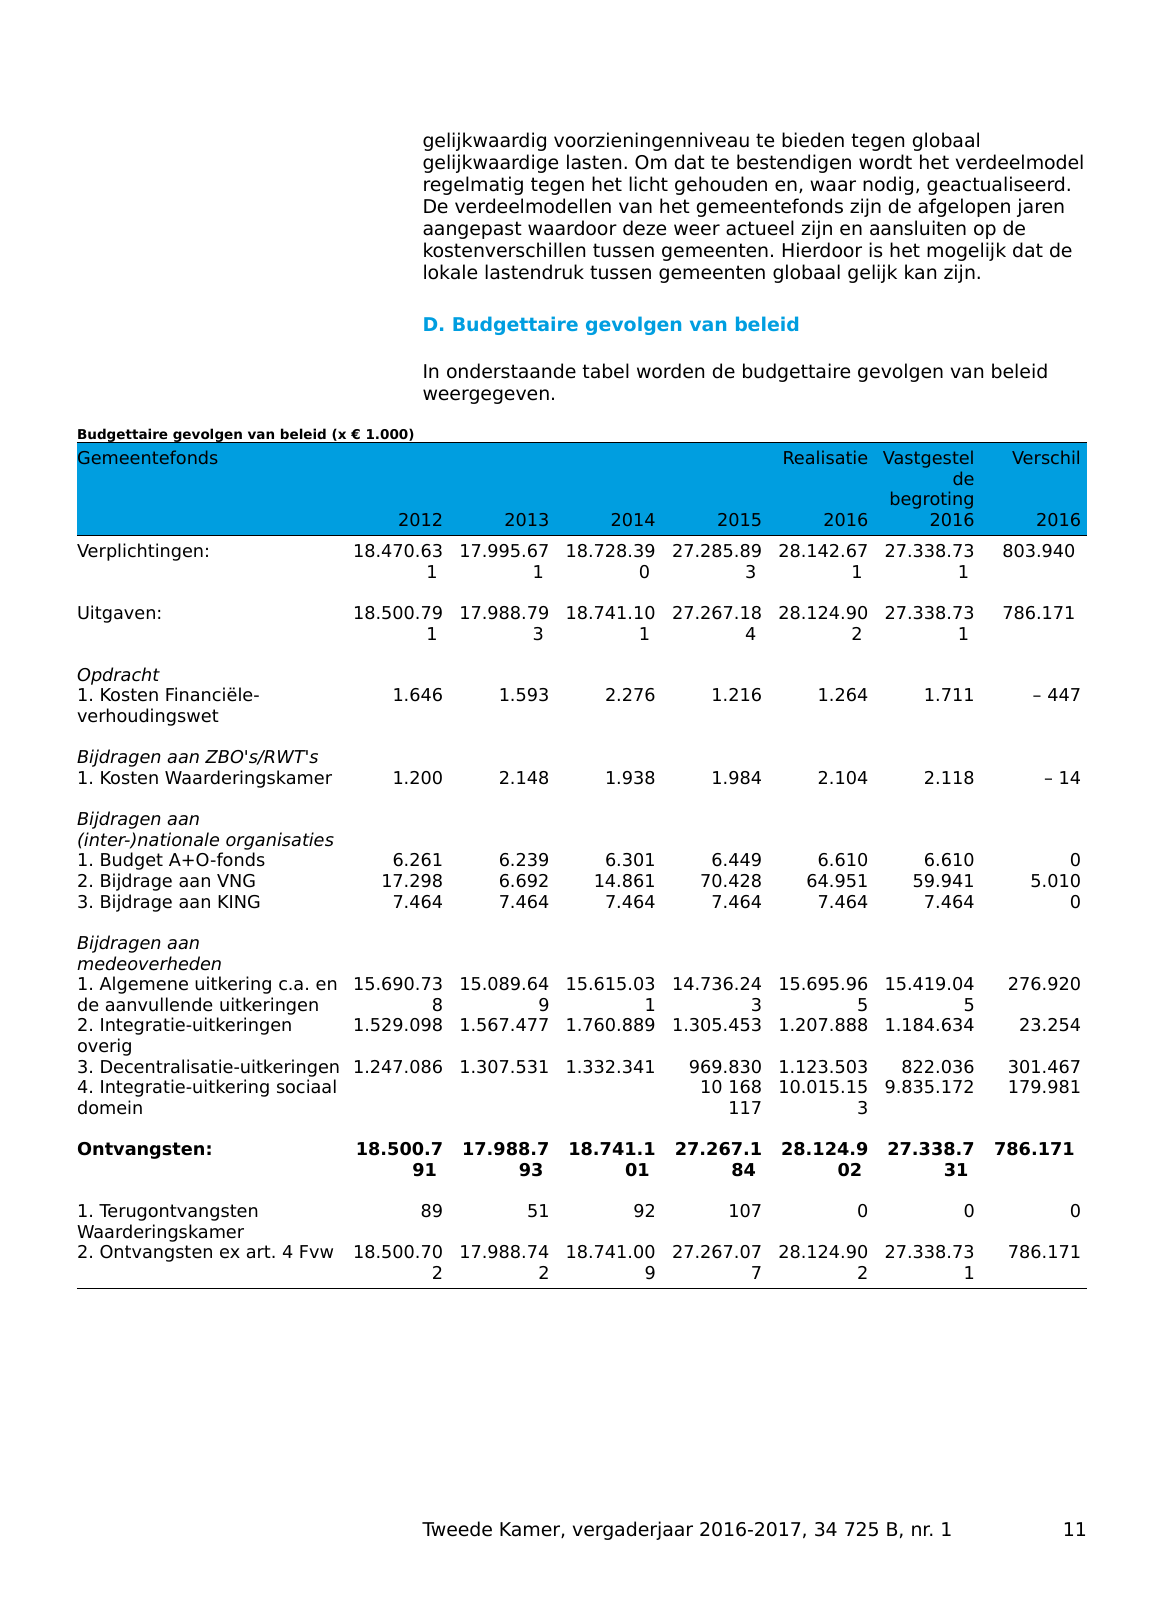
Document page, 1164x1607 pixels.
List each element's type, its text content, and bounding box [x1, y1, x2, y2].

table_cell [555, 644, 661, 665]
table_cell 1.646 [343, 685, 449, 727]
table_cell 1.123.503 [768, 1057, 874, 1077]
table_cell 803.940 [980, 536, 1087, 582]
table_cell 2014 [555, 510, 661, 535]
text gelijkwaardig voorzieningenniveau te bieden tegen globaal gelijkwaardige lasten. Om dat te bestendigen wordt het verdeelmodel regelmatig tegen het licht gehouden en, waar nodig, geactualiseerd. De verdeelmodellen van het gemeentefonds zijn de afgelopen jaren aangepast waardoor deze weer actueel zijn en aansluiten op de kostenverschillen tussen gemeenten. Hierdoor is het mogelijk dat de lokale lastendruk tussen gemeenten globaal gelijk kan zijn. [422, 130, 1087, 284]
table_cell Gemeentefonds [77, 443, 342, 510]
table_cell 18.500.702 [343, 1242, 449, 1288]
table_cell Uitgaven: [77, 603, 342, 644]
table_cell 7.464 [661, 892, 768, 912]
table_cell [980, 644, 1087, 665]
table_cell 1.760.889 [555, 1015, 661, 1057]
table_cell [343, 747, 449, 768]
table_cell [874, 789, 980, 809]
table_cell 3. Bijdrage aan KING [77, 892, 342, 912]
table_cell Opdracht [77, 665, 342, 685]
table_cell 89 [343, 1201, 449, 1242]
table_cell 51 [449, 1201, 555, 1242]
table_cell [874, 747, 980, 768]
table_cell 1. Algemene uitkering c.a. en de aanvullende uitkeringen [77, 974, 342, 1015]
table_cell [874, 933, 980, 974]
table_cell [555, 665, 661, 685]
table_cell 64.951 [768, 871, 874, 892]
table_cell Bijdragen aan ZBO's/RWT's [77, 747, 342, 768]
table_cell 70.428 [661, 871, 768, 892]
table_cell 0 [768, 1201, 874, 1242]
table_cell [980, 727, 1087, 747]
table_cell [874, 727, 980, 747]
table_cell 1.711 [874, 685, 980, 727]
table_cell 7.464 [768, 892, 874, 912]
table_cell [980, 747, 1087, 768]
table_cell 10 168 117 [661, 1077, 768, 1118]
table_cell [661, 665, 768, 685]
table_cell 0 [980, 892, 1087, 912]
table_cell 7.464 [874, 892, 980, 912]
table_cell [768, 644, 874, 665]
table_cell 6.449 [661, 850, 768, 871]
table_cell 6.301 [555, 850, 661, 871]
table_cell [77, 644, 342, 665]
table_cell [661, 747, 768, 768]
table_cell 1.264 [768, 685, 874, 727]
table_cell [343, 789, 449, 809]
table_cell 2.118 [874, 768, 980, 788]
table_cell [661, 933, 768, 974]
table_cell [874, 644, 980, 665]
table_header Budgettaire gevolgen van beleid (x € 1.000) [77, 427, 1087, 442]
table_cell [449, 809, 555, 850]
table_cell 17.988.742 [449, 1242, 555, 1288]
table_cell 2015 [661, 510, 768, 535]
table_cell [343, 1077, 449, 1118]
table_cell 2. Ontvangsten ex art. 4 Fvw [77, 1242, 342, 1288]
table_cell 1.200 [343, 768, 449, 788]
table_cell [449, 1119, 555, 1139]
table_cell [449, 1077, 555, 1118]
table_cell 7.464 [555, 892, 661, 912]
table_cell 27.267.184 [661, 1139, 768, 1180]
table_cell [343, 1180, 449, 1201]
table_cell [874, 665, 980, 685]
table_cell 0 [980, 1201, 1087, 1242]
table_cell 2.104 [768, 768, 874, 788]
subtitle D. Budgettaire gevolgen van beleid [422, 314, 1087, 336]
table_cell 6.239 [449, 850, 555, 871]
table_cell 28.124.902 [768, 603, 874, 644]
table_cell [768, 789, 874, 809]
table_cell 15.690.738 [343, 974, 449, 1015]
table_cell 1.593 [449, 685, 555, 727]
table_cell 1.938 [555, 768, 661, 788]
table_cell [980, 789, 1087, 809]
table_cell [449, 912, 555, 933]
table_cell 18.741.101 [555, 603, 661, 644]
table_cell 6.692 [449, 871, 555, 892]
table_cell [555, 727, 661, 747]
table_cell [980, 912, 1087, 933]
table_cell [555, 789, 661, 809]
table_cell 15.615.031 [555, 974, 661, 1015]
table_cell 6.261 [343, 850, 449, 871]
table_cell [449, 933, 555, 974]
table_cell 2012 [343, 510, 449, 535]
table_cell 301.467 [980, 1057, 1087, 1077]
table_cell – 14 [980, 768, 1087, 788]
table_cell 18.741.101 [555, 1139, 661, 1180]
table_cell – 447 [980, 685, 1087, 727]
table_cell 15.089.649 [449, 974, 555, 1015]
table_cell [980, 1180, 1087, 1201]
table_cell [768, 582, 874, 603]
table_cell [661, 582, 768, 603]
table_cell [555, 809, 661, 850]
table_cell [555, 1077, 661, 1118]
table_cell 1.184.634 [874, 1015, 980, 1057]
table_cell [555, 747, 661, 768]
table_cell [874, 1180, 980, 1201]
table_cell [768, 665, 874, 685]
table_cell 0 [874, 1201, 980, 1242]
table_cell 28.124.902 [768, 1242, 874, 1288]
table_cell 2016 [980, 510, 1087, 535]
table_cell 179.981 [980, 1077, 1087, 1118]
table_cell 1. Terugontvangsten Waarderingskamer [77, 1201, 342, 1242]
table_cell 1.567.477 [449, 1015, 555, 1057]
table_cell Realisatie [343, 443, 874, 510]
table_cell 1.307.531 [449, 1057, 555, 1077]
table_cell 27.338.731 [874, 1139, 980, 1180]
table_cell 17.995.671 [449, 536, 555, 582]
table_cell [980, 665, 1087, 685]
table_cell 3. Decentralisatie-uitkeringen [77, 1057, 342, 1077]
table_cell [77, 582, 342, 603]
table_cell 1.305.453 [661, 1015, 768, 1057]
table_cell Verplichtingen: [77, 536, 342, 582]
table_cell [77, 1119, 342, 1139]
table_cell 2. Bijdrage aan VNG [77, 871, 342, 892]
table_cell [768, 727, 874, 747]
table_cell 276.920 [980, 974, 1087, 1015]
table_cell 6.610 [768, 850, 874, 871]
table_cell 92 [555, 1201, 661, 1242]
table_cell [77, 1180, 342, 1201]
table_cell 6.610 [874, 850, 980, 871]
table_cell [980, 809, 1087, 850]
table_cell 18.500.791 [343, 1139, 449, 1180]
table_cell [661, 789, 768, 809]
table_cell [661, 809, 768, 850]
table_cell 59.941 [874, 871, 980, 892]
table_cell 1.984 [661, 768, 768, 788]
table_cell 969.830 [661, 1057, 768, 1077]
table_cell [874, 1119, 980, 1139]
table_cell 1.207.888 [768, 1015, 874, 1057]
table_cell [449, 727, 555, 747]
table_cell 23.254 [980, 1015, 1087, 1057]
table_cell 18.470.631 [343, 536, 449, 582]
table_cell 4. Integratie-uitkering sociaal domein [77, 1077, 342, 1118]
table_cell 2.276 [555, 685, 661, 727]
table_cell 2016 [768, 510, 874, 535]
table_cell [343, 1119, 449, 1139]
table_cell [77, 912, 342, 933]
table_cell [555, 1119, 661, 1139]
table_cell [661, 727, 768, 747]
table_cell 786.171 [980, 1242, 1087, 1288]
table_cell Vastgestelde begroting [874, 443, 980, 510]
table_cell [768, 1180, 874, 1201]
table_cell [343, 809, 449, 850]
table_cell 2013 [449, 510, 555, 535]
table_cell [555, 582, 661, 603]
table_cell [768, 912, 874, 933]
table_cell [449, 747, 555, 768]
table_cell 1.529.098 [343, 1015, 449, 1057]
table_cell 1. Kosten Waarderingskamer [77, 768, 342, 788]
table_cell 15.695.965 [768, 974, 874, 1015]
table_cell [661, 912, 768, 933]
table_cell 10.015.153 [768, 1077, 874, 1118]
table_cell [77, 727, 342, 747]
table_cell 17.988.793 [449, 1139, 555, 1180]
table_cell [980, 1119, 1087, 1139]
table_cell 2.148 [449, 768, 555, 788]
table_cell [980, 582, 1087, 603]
table_cell 786.171 [980, 603, 1087, 644]
table_cell 27.285.893 [661, 536, 768, 582]
table_cell 27.338.731 [874, 536, 980, 582]
table_cell [661, 644, 768, 665]
table_cell [555, 912, 661, 933]
table_cell [343, 933, 449, 974]
table_cell 9.835.172 [874, 1077, 980, 1118]
table_cell [768, 933, 874, 974]
table_cell 5.010 [980, 871, 1087, 892]
table_cell 1. Kosten Financiële-verhoudingswet [77, 685, 342, 727]
table_cell [449, 665, 555, 685]
table_cell 786.171 [980, 1139, 1087, 1180]
table_cell Bijdragen aan medeoverheden [77, 933, 342, 974]
table_cell 28.142.671 [768, 536, 874, 582]
table_cell 14.736.243 [661, 974, 768, 1015]
table_cell [449, 582, 555, 603]
table_cell Bijdragen aan (inter-)nationale organisaties [77, 809, 342, 850]
table_cell 18.741.009 [555, 1242, 661, 1288]
table_cell [874, 809, 980, 850]
table_cell [768, 809, 874, 850]
table_cell 822.036 [874, 1057, 980, 1077]
table_cell Verschil [980, 443, 1087, 510]
table_cell [343, 912, 449, 933]
table_cell 18.500.791 [343, 603, 449, 644]
table_cell 2. Integratie-uitkeringen overig [77, 1015, 342, 1057]
table_cell [874, 582, 980, 603]
table_cell 107 [661, 1201, 768, 1242]
table_cell 14.861 [555, 871, 661, 892]
table_cell [343, 727, 449, 747]
table_cell [874, 912, 980, 933]
table_cell [343, 665, 449, 685]
table_cell Ontvangsten: [77, 1139, 342, 1180]
table_cell 1.332.341 [555, 1057, 661, 1077]
table_cell 15.419.045 [874, 974, 980, 1015]
table_cell [77, 510, 342, 535]
table_cell 1.247.086 [343, 1057, 449, 1077]
table_cell 7.464 [343, 892, 449, 912]
table_cell 18.728.390 [555, 536, 661, 582]
table_cell [449, 644, 555, 665]
table_cell 27.267.077 [661, 1242, 768, 1288]
table_cell 7.464 [449, 892, 555, 912]
table_cell [768, 1119, 874, 1139]
table_cell [980, 933, 1087, 974]
table_cell [449, 1180, 555, 1201]
table_cell [768, 747, 874, 768]
table_cell [449, 789, 555, 809]
table_cell 17.298 [343, 871, 449, 892]
table_cell [77, 789, 342, 809]
table_cell [661, 1180, 768, 1201]
table_cell 1.216 [661, 685, 768, 727]
table_cell 0 [980, 850, 1087, 871]
table_cell 28.124.902 [768, 1139, 874, 1180]
table_cell 2016 [874, 510, 980, 535]
table_cell [555, 1180, 661, 1201]
text In onderstaande tabel worden de budgettaire gevolgen van beleid weergegeven. [422, 361, 1087, 405]
table_cell 27.267.184 [661, 603, 768, 644]
table_cell [343, 582, 449, 603]
table_cell [661, 1119, 768, 1139]
table_cell 27.338.731 [874, 1242, 980, 1288]
table_cell 27.338.731 [874, 603, 980, 644]
table_cell 1. Budget A+O-fonds [77, 850, 342, 871]
table_cell [343, 644, 449, 665]
table_cell 17.988.793 [449, 603, 555, 644]
table_cell [555, 933, 661, 974]
